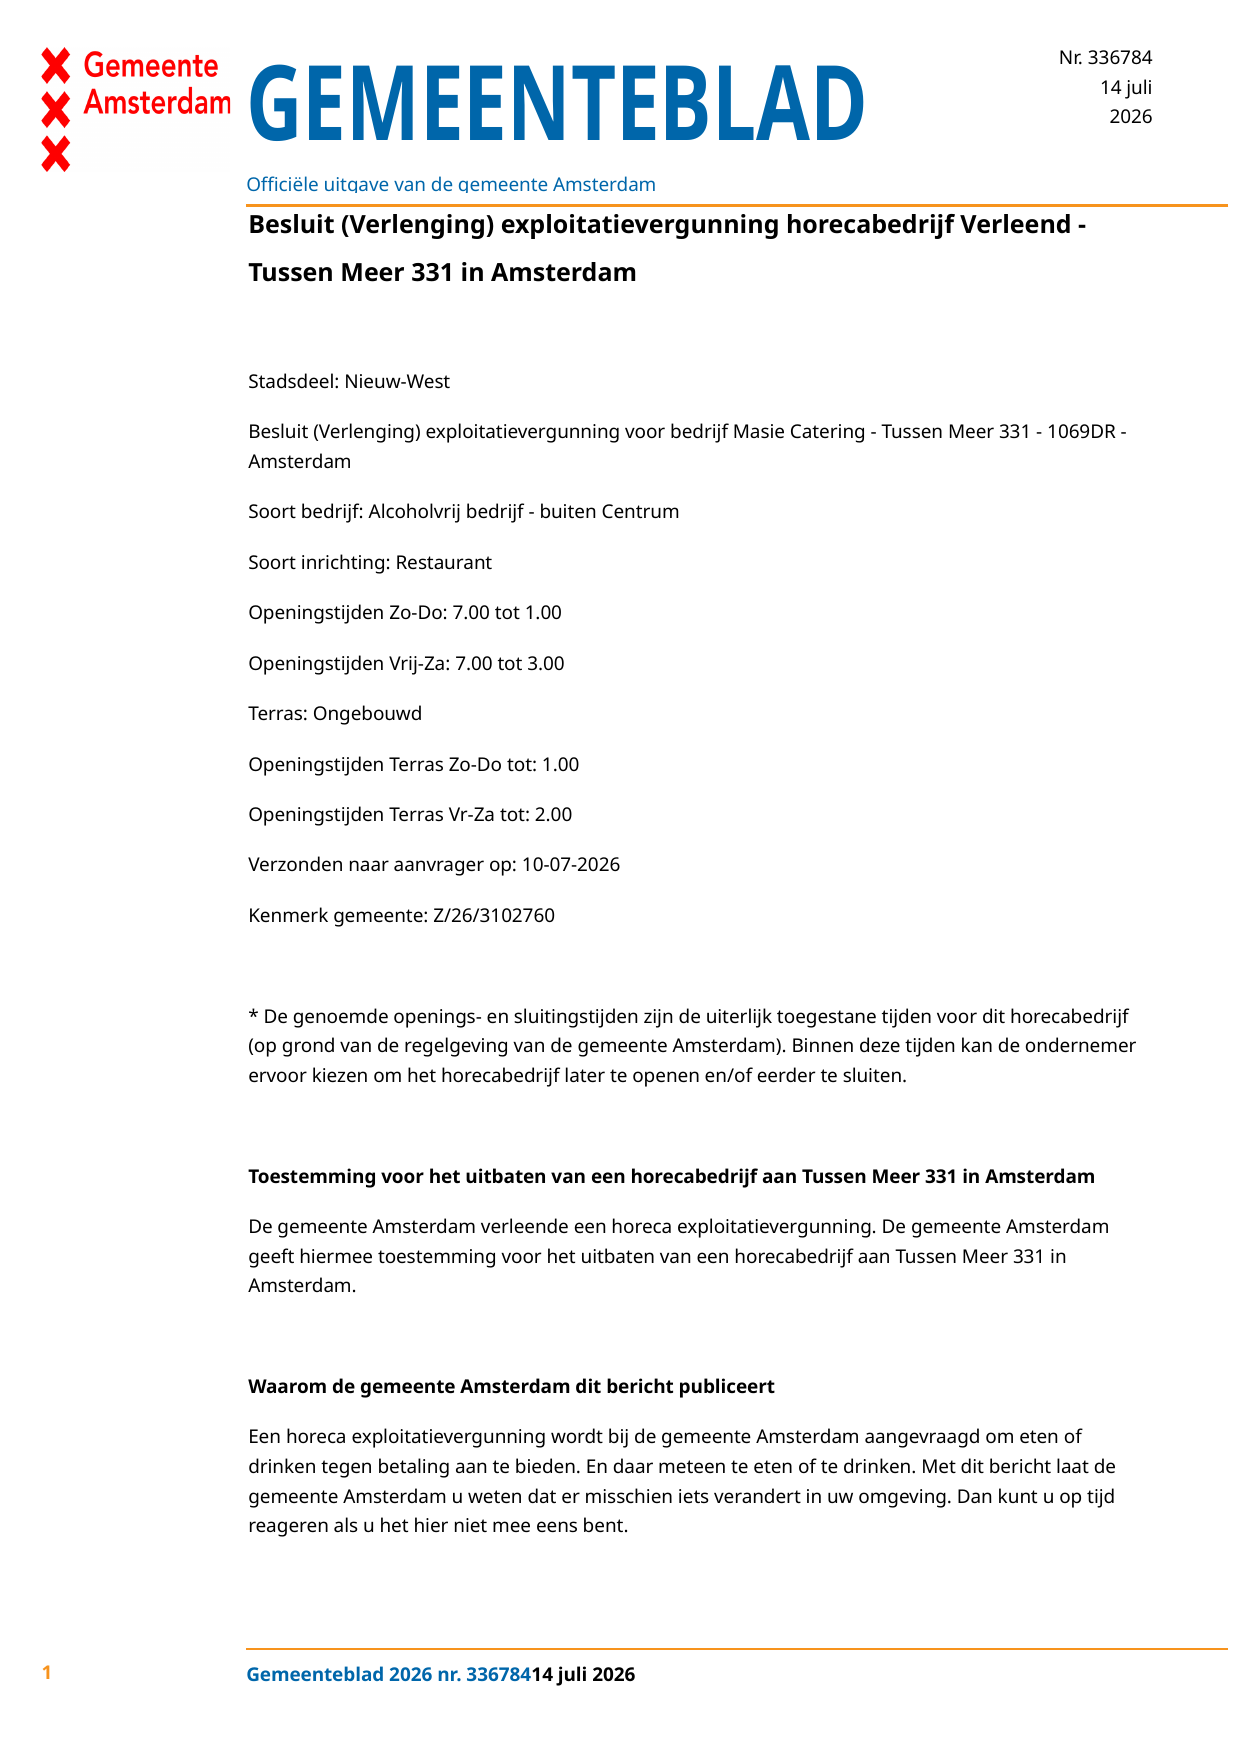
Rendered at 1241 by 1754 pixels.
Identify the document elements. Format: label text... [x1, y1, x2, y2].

text Openingstijden Vrij-Za: 7.00 tot 3.00 [248, 650, 1152, 676]
text Besluit (Verlenging) exploitatievergunning horecabedrijf Verleend - Tussen Meer 331 in Amsterdam [248, 207, 1152, 288]
text Openingstijden Zo-Do: 7.00 tot 1.00 [248, 599, 1152, 625]
text Openingstijden Terras Zo-Do tot: 1.00 [248, 751, 1152, 777]
text Waarom de gemeente Amsterdam dit bericht publiceert [248, 1373, 1152, 1399]
text Openingstijden Terras Vr-Za tot: 2.00 [248, 801, 1152, 827]
text De gemeente Amsterdam verleende een horeca exploitatievergunning. De gemeente Amsterdam geeft hiermee toestemming voor het uitbaten van een horecabedrijf aan Tussen Meer 331 in Amsterdam. [248, 1213, 1152, 1298]
text Soort bedrijf: Alcoholvrij bedrijf - buiten Centrum [248, 499, 1152, 524]
text Verzonden naar aanvrager op: 10-07-2026 [248, 852, 1152, 877]
text Soort inrichting: Restaurant [248, 549, 1152, 575]
text Besluit (Verlenging) exploitatievergunning voor bedrijf Masie Catering - Tussen Meer 331 - 1069DR - Amsterdam [248, 419, 1152, 474]
picture [41, 47, 231, 172]
text Een horeca exploitatievergunning wordt bij de gemeente Amsterdam aangevraagd om eten of drinken tegen betaling aan te bieden. En daar meteen te eten of te drinken. Met dit bericht laat de gemeente Amsterdam u weten dat er misschien iets verandert in uw omgeving. Dan kunt u op tijd reageren als u het hier niet mee eens bent. [248, 1424, 1152, 1538]
text Kenmerk gemeente: Z/26/3102760 [248, 902, 1152, 928]
text Terras: Ongebouwd [248, 700, 1152, 726]
text * De genoemde openings- en sluitingstijden zijn de uiterlijk toegestane tijden voor dit horecabedrijf (op grond van de regelgeving van de gemeente Amsterdam). Binnen deze tijden kan de ondernemer ervoor kiezen om het horecabedrijf later te openen en/of eerder te sluiten. [248, 1003, 1152, 1088]
text Toestemming voor het uitbaten van een horecabedrijf aan Tussen Meer 331 in Amsterdam [248, 1163, 1152, 1189]
text Stadsdeel: Nieuw-West [248, 368, 1152, 394]
